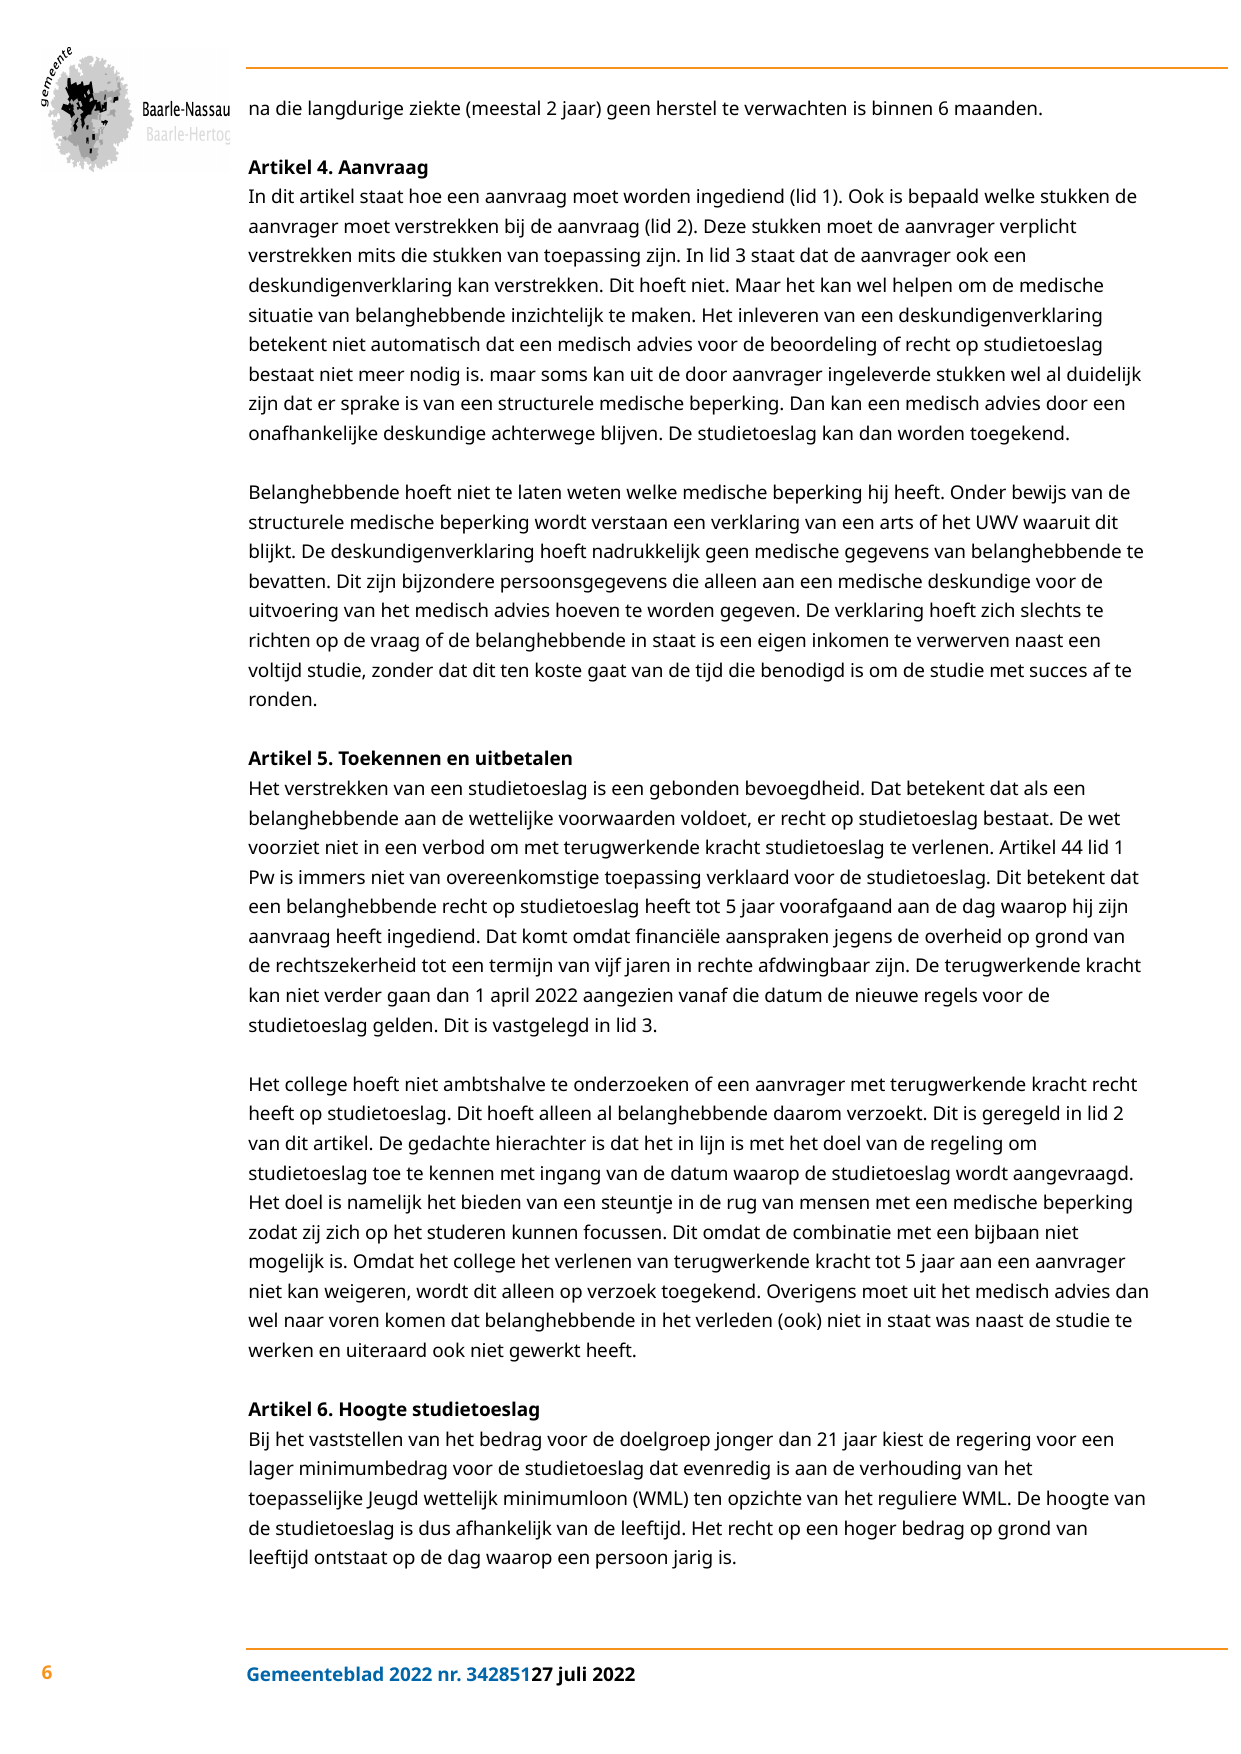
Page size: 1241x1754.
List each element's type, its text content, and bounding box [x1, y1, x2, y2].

text Het college hoeft niet ambtshalve te onderzoeken of een aanvrager met terugwerkende kracht recht heeft op studietoeslag. Dit hoeft alleen al belanghebbende daarom verzoekt. Dit is geregeld in lid 2 van dit artikel. De gedachte hierachter is dat het in lijn is met het doel van de regeling om studietoeslag toe te kennen met ingang van de datum waarop de studietoeslag wordt aangevraagd. Het doel is namelijk het bieden van een steuntje in de rug van mensen met een medische beperking zodat zij zich op het studeren kunnen focussen. Dit omdat de combinatie met een bijbaan niet mogelijk is. Omdat het college het verlenen van terugwerkende kracht tot 5 jaar aan een aanvrager niet kan weigeren, wordt dit alleen op verzoek toegekend. Overigens moet uit het medisch advies dan wel naar voren komen dat belanghebbende in het verleden (ook) niet in staat was naast de studie te werken en uiteraard ook niet gewerkt heeft. [248, 1071, 1152, 1363]
picture [41, 47, 231, 172]
text na die langdurige ziekte (meestal 2 jaar) geen herstel te verwachten is binnen 6 maanden. [248, 95, 1152, 121]
text Artikel 6. Hoogte studietoeslag [248, 1396, 1152, 1422]
text Bij het vaststellen van het bedrag voor de doelgroep jonger dan 21 jaar kiest de regering voor een lager minimumbedrag voor de studietoeslag dat evenredig is aan de verhouding van het toepasselijke Jeugd wettelijk minimumloon (WML) ten opzichte van het reguliere WML. De hoogte van de studietoeslag is dus afhankelijk van de leeftijd. Het recht op een hoger bedrag op grond van leeftijd ontstaat op de dag waarop een persoon jarig is. [248, 1426, 1152, 1570]
text Het verstrekken van een studietoeslag is een gebonden bevoegdheid. Dat betekent dat als een belanghebbende aan de wettelijke voorwaarden voldoet, er recht op studietoeslag bestaat. De wet voorziet niet in een verbod om met terugwerkende kracht studietoeslag te verlenen. Artikel 44 lid 1 Pw is immers niet van overeenkomstige toepassing verklaard voor de studietoeslag. Dit betekent dat een belanghebbende recht op studietoeslag heeft tot 5 jaar voorafgaand aan de dag waarop hij zijn aanvraag heeft ingediend. Dat komt omdat financiële aanspraken jegens de overheid op grond van de rechtszekerheid tot een termijn van vijf jaren in rechte afdwingbaar zijn. De terugwerkende kracht kan niet verder gaan dan 1 april 2022 aangezien vanaf die datum de nieuwe regels voor de studietoeslag gelden. Dit is vastgelegd in lid 3. [248, 775, 1152, 1038]
text Artikel 4. Aanvraag [248, 154, 1152, 180]
text Belanghebbende hoeft niet te laten weten welke medische beperking hij heeft. Onder bewijs van de structurele medische beperking wordt verstaan een verklaring van een arts of het UWV waaruit dit blijkt. De deskundigenverklaring hoeft nadrukkelijk geen medische gegevens van belanghebbende te bevatten. Dit zijn bijzondere persoonsgegevens die alleen aan een medische deskundige voor de uitvoering van het medisch advies hoeven te worden gegeven. De verklaring hoeft zich slechts te richten op de vraag of de belanghebbende in staat is een eigen inkomen te verwerven naast een voltijd studie, zonder dat dit ten koste gaat van de tijd die benodigd is om de studie met succes af te ronden. [248, 479, 1152, 712]
text Artikel 5. Toekennen en uitbetalen [248, 746, 1152, 771]
text In dit artikel staat hoe een aanvraag moet worden ingediend (lid 1). Ook is bepaald welke stukken de aanvrager moet verstrekken bij de aanvraag (lid 2). Deze stukken moet de aanvrager verplicht verstrekken mits die stukken van toepassing zijn. In lid 3 staat dat de aanvrager ook een deskundigenverklaring kan verstrekken. Dit hoeft niet. Maar het kan wel helpen om de medische situatie van belanghebbende inzichtelijk te maken. Het inleveren van een deskundigenverklaring betekent niet automatisch dat een medisch advies voor de beoordeling of recht op studietoeslag bestaat niet meer nodig is. maar soms kan uit de door aanvrager ingeleverde stukken wel al duidelijk zijn dat er sprake is van een structurele medische beperking. Dan kan een medisch advies door een onafhankelijke deskundige achterwege blijven. De studietoeslag kan dan worden toegekend. [248, 183, 1152, 446]
